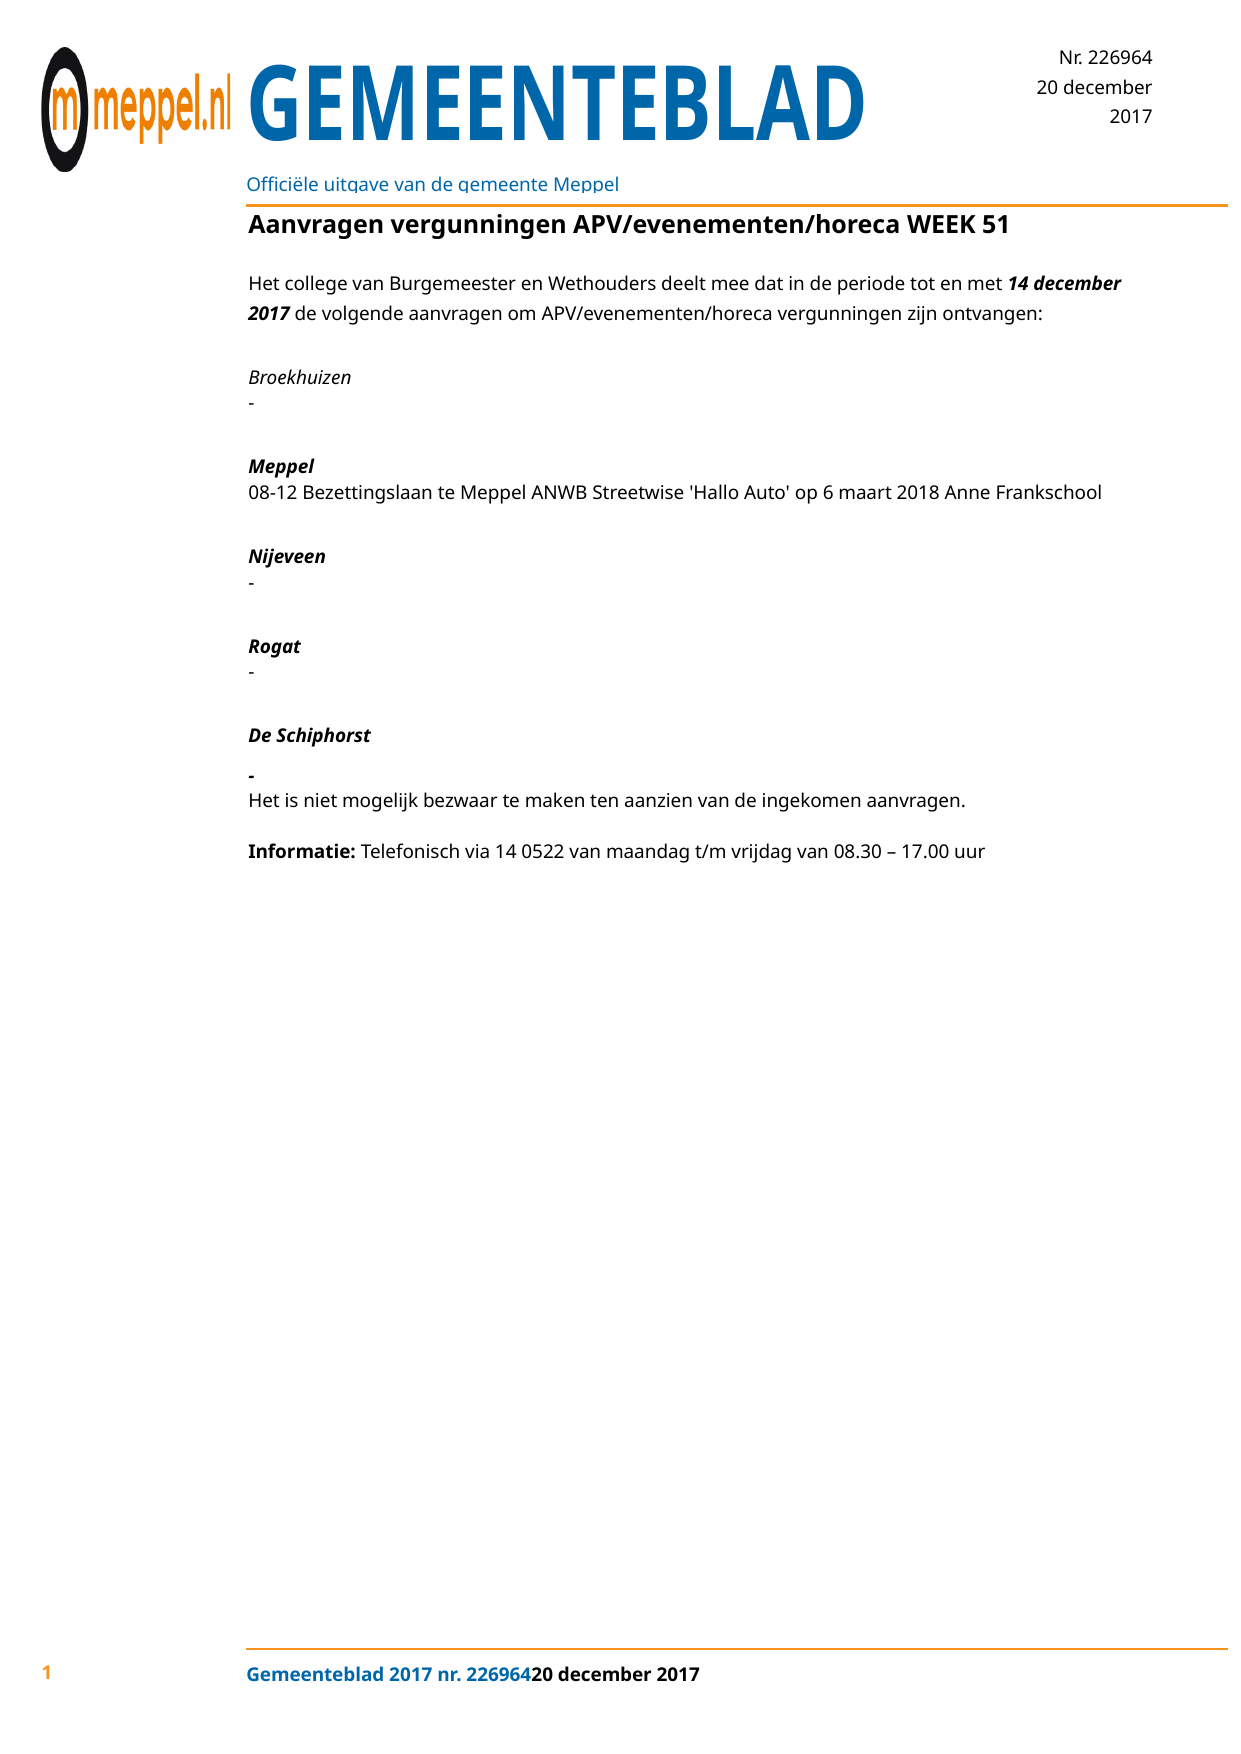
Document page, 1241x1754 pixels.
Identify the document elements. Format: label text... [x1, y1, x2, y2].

text Het college van Burgemeester en Wethouders deelt mee dat in de periode tot en met 14 december 2017 de volgende aanvragen om APV/evenementen/horeca vergunningen zijn ontvangen: [248, 270, 1152, 326]
text - [248, 569, 1152, 595]
text Rogat [248, 633, 1152, 659]
text De Schiphorst [248, 723, 1152, 748]
text Het is niet mogelijk bezwaar te maken ten aanzien van de ingekomen aanvragen. [248, 788, 1152, 813]
text - [248, 762, 1152, 788]
text Meppel [248, 453, 1152, 479]
text Informatie: Telefonisch via 14 0522 van maandag t/m vrijdag van 08.30 – 17.00 uur [248, 838, 1152, 864]
text 08-12 Bezettingslaan te Meppel ANWB Streetwise 'Hallo Auto' op 6 maart 2018 Anne Frankschool [248, 479, 1152, 505]
text - [248, 389, 1152, 415]
text Aanvragen vergunningen APV/evenementen/horeca WEEK 51 [248, 207, 1152, 241]
text Broekhuizen [248, 364, 1152, 389]
picture [41, 47, 231, 172]
text Nijeveen [248, 543, 1152, 569]
text - [248, 659, 1152, 684]
